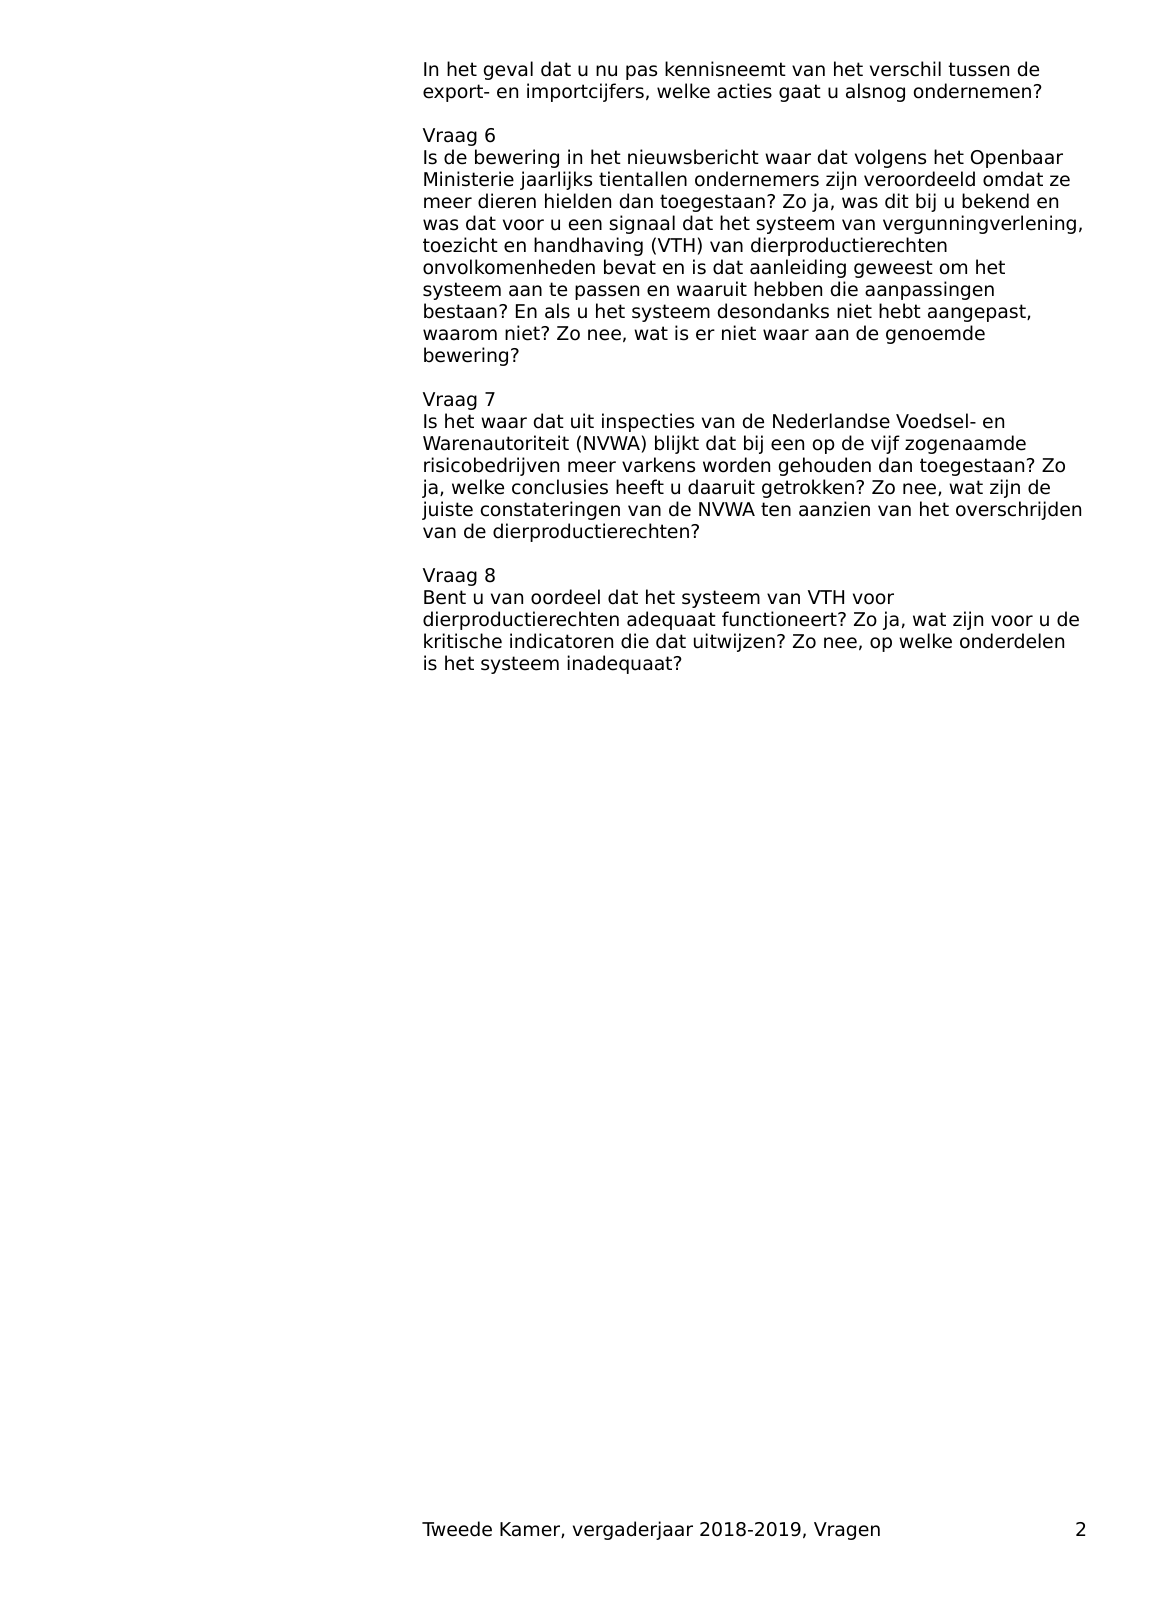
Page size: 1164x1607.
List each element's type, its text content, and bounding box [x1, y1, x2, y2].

text Bent u van oordeel dat het systeem van VTH voor dierproductierechten adequaat functioneert? Zo ja, wat zijn voor u de kritische indicatoren die dat uitwijzen? Zo nee, op welke onderdelen is het systeem inadequaat? [422, 587, 1087, 675]
text Vraag 6 [422, 125, 1087, 147]
text In het geval dat u nu pas kennisneemt van het verschil tussen de export- en importcijfers, welke acties gaat u alsnog ondernemen? [422, 59, 1087, 103]
text Vraag 7 [422, 389, 1087, 411]
text Is het waar dat uit inspecties van de Nederlandse Voedsel- en Warenautoriteit (NVWA) blijkt dat bij een op de vijf zogenaamde risicobedrijven meer varkens worden gehouden dan toegestaan? Zo ja, welke conclusies heeft u daaruit getrokken? Zo nee, wat zijn de juiste constateringen van de NVWA ten aanzien van het overschrijden van de dierproductierechten? [422, 411, 1087, 543]
text Vraag 8 [422, 565, 1087, 587]
text Is de bewering in het nieuwsbericht waar dat volgens het Openbaar Ministerie jaarlijks tientallen ondernemers zijn veroordeeld omdat ze meer dieren hielden dan toegestaan? Zo ja, was dit bij u bekend en was dat voor u een signaal dat het systeem van vergunningverlening, toezicht en handhaving (VTH) van dierproductierechten onvolkomenheden bevat en is dat aanleiding geweest om het systeem aan te passen en waaruit hebben die aanpassingen bestaan? En als u het systeem desondanks niet hebt aangepast, waarom niet? Zo nee, wat is er niet waar aan de genoemde bewering? [422, 147, 1087, 367]
